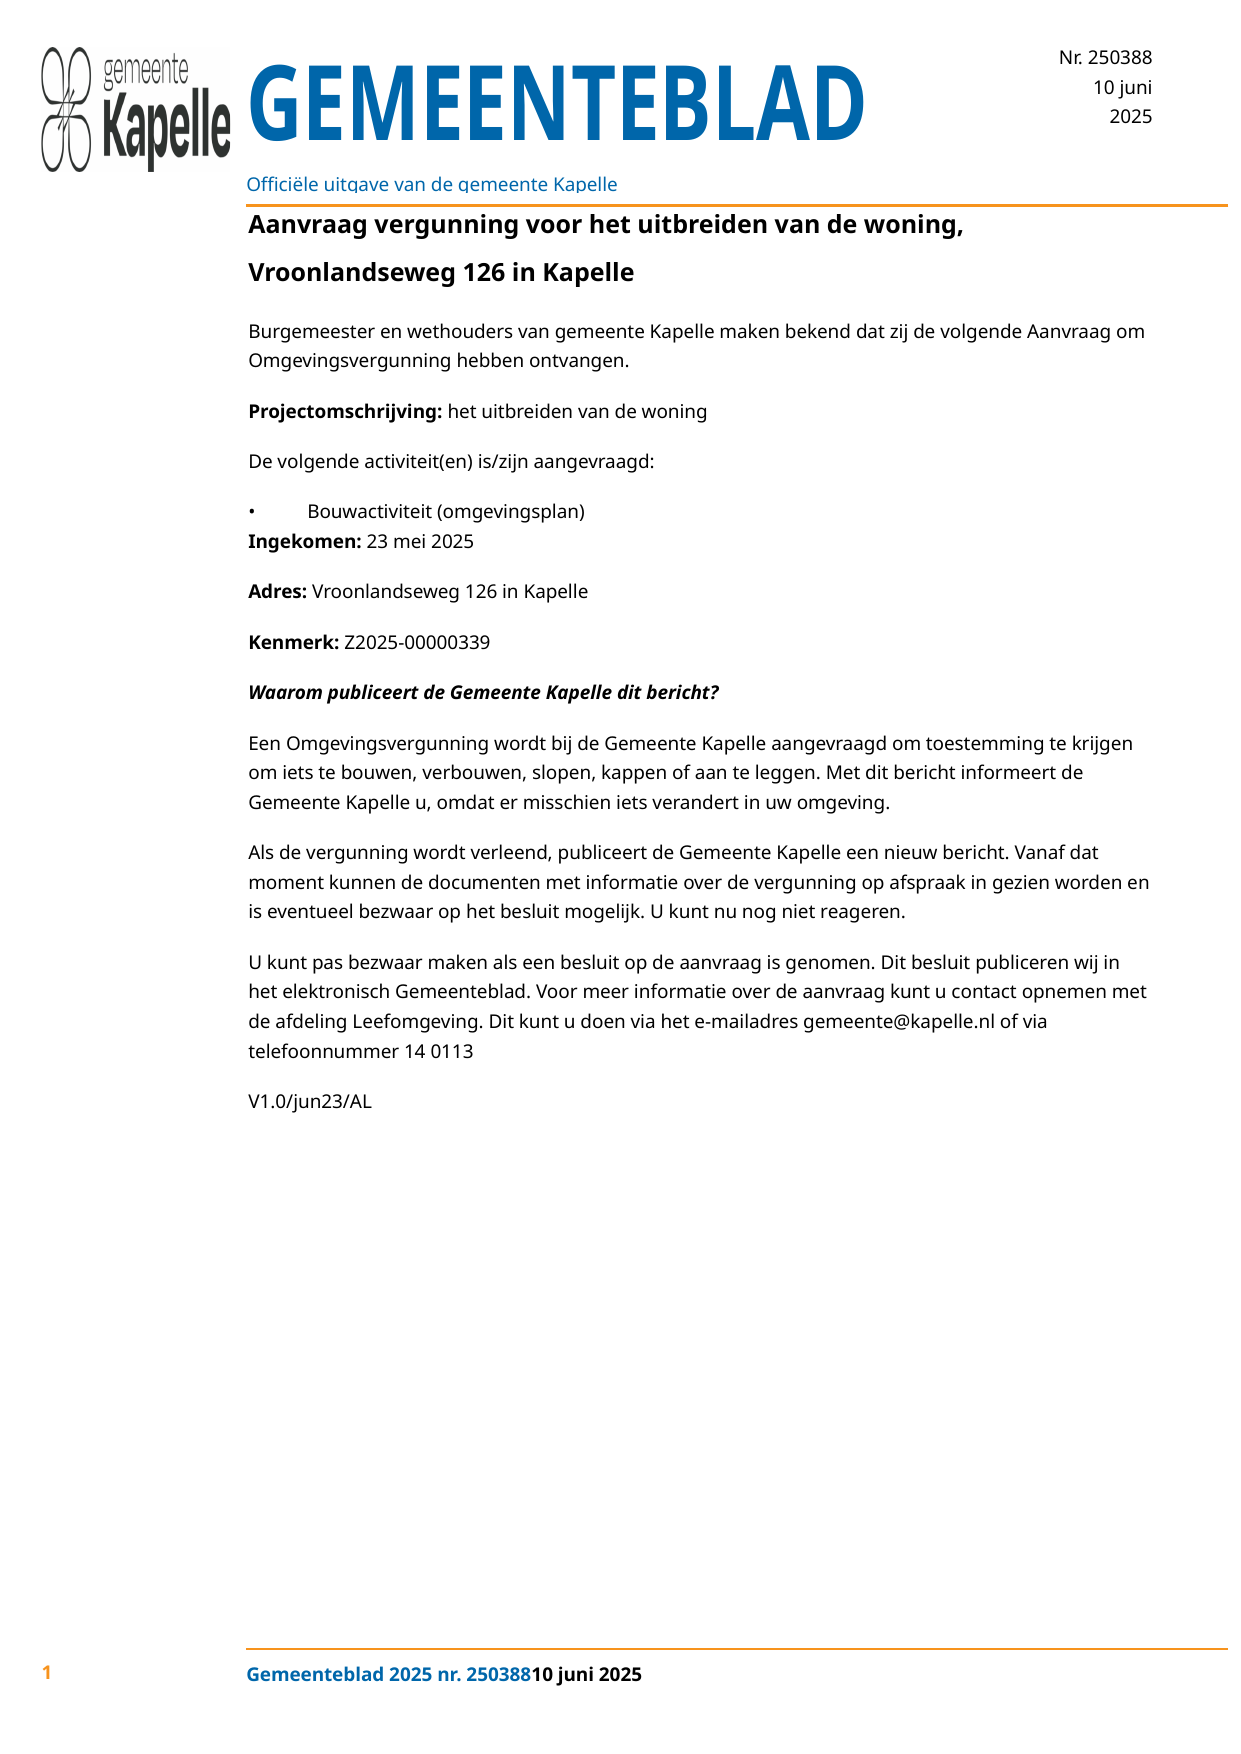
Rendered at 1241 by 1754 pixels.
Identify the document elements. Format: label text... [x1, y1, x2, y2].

text Een Omgevingsvergunning wordt bij de Gemeente Kapelle aangevraagd om toestemming te krijgen om iets te bouwen, verbouwen, slopen, kappen of aan te leggen. Met dit bericht informeert de Gemeente Kapelle u, omdat er misschien iets verandert in uw omgeving. [248, 730, 1152, 815]
text Ingekomen: 23 mei 2025 [248, 528, 1152, 554]
text De volgende activiteit(en) is/zijn aangevraagd: [248, 448, 1152, 474]
picture [41, 47, 231, 172]
text V1.0/jun23/AL [248, 1088, 1152, 1114]
list Bouwactiviteit (omgevingsplan) [248, 499, 1152, 524]
text Waarom publiceert de Gemeente Kapelle dit bericht? [248, 679, 1152, 705]
text Burgemeester en wethouders van gemeente Kapelle maken bekend dat zij de volgende Aanvraag om Omgevingsvergunning hebben ontvangen. [248, 318, 1152, 373]
text Projectomschrijving: het uitbreiden van de woning [248, 398, 1152, 424]
text Als de vergunning wordt verleend, publiceert de Gemeente Kapelle een nieuw bericht. Vanaf dat moment kunnen de documenten met informatie over de vergunning op afspraak in gezien worden en is eventueel bezwaar op het besluit mogelijk. U kunt nu nog niet reageren. [248, 839, 1152, 924]
text Kenmerk: Z2025-00000339 [248, 629, 1152, 655]
text U kunt pas bezwaar maken als een besluit op de aanvraag is genomen. Dit besluit publiceren wij in het elektronisch Gemeenteblad. Voor meer informatie over de aanvraag kunt u contact opnemen met de afdeling Leefomgeving. Dit kunt u doen via het e-mailadres gemeente@kapelle.nl of via telefoonnummer 14 0113 [248, 949, 1152, 1064]
text Adres: Vroonlandseweg 126 in Kapelle [248, 579, 1152, 604]
text Aanvraag vergunning voor het uitbreiden van de woning, Vroonlandseweg 126 in Kapelle [248, 207, 1152, 288]
